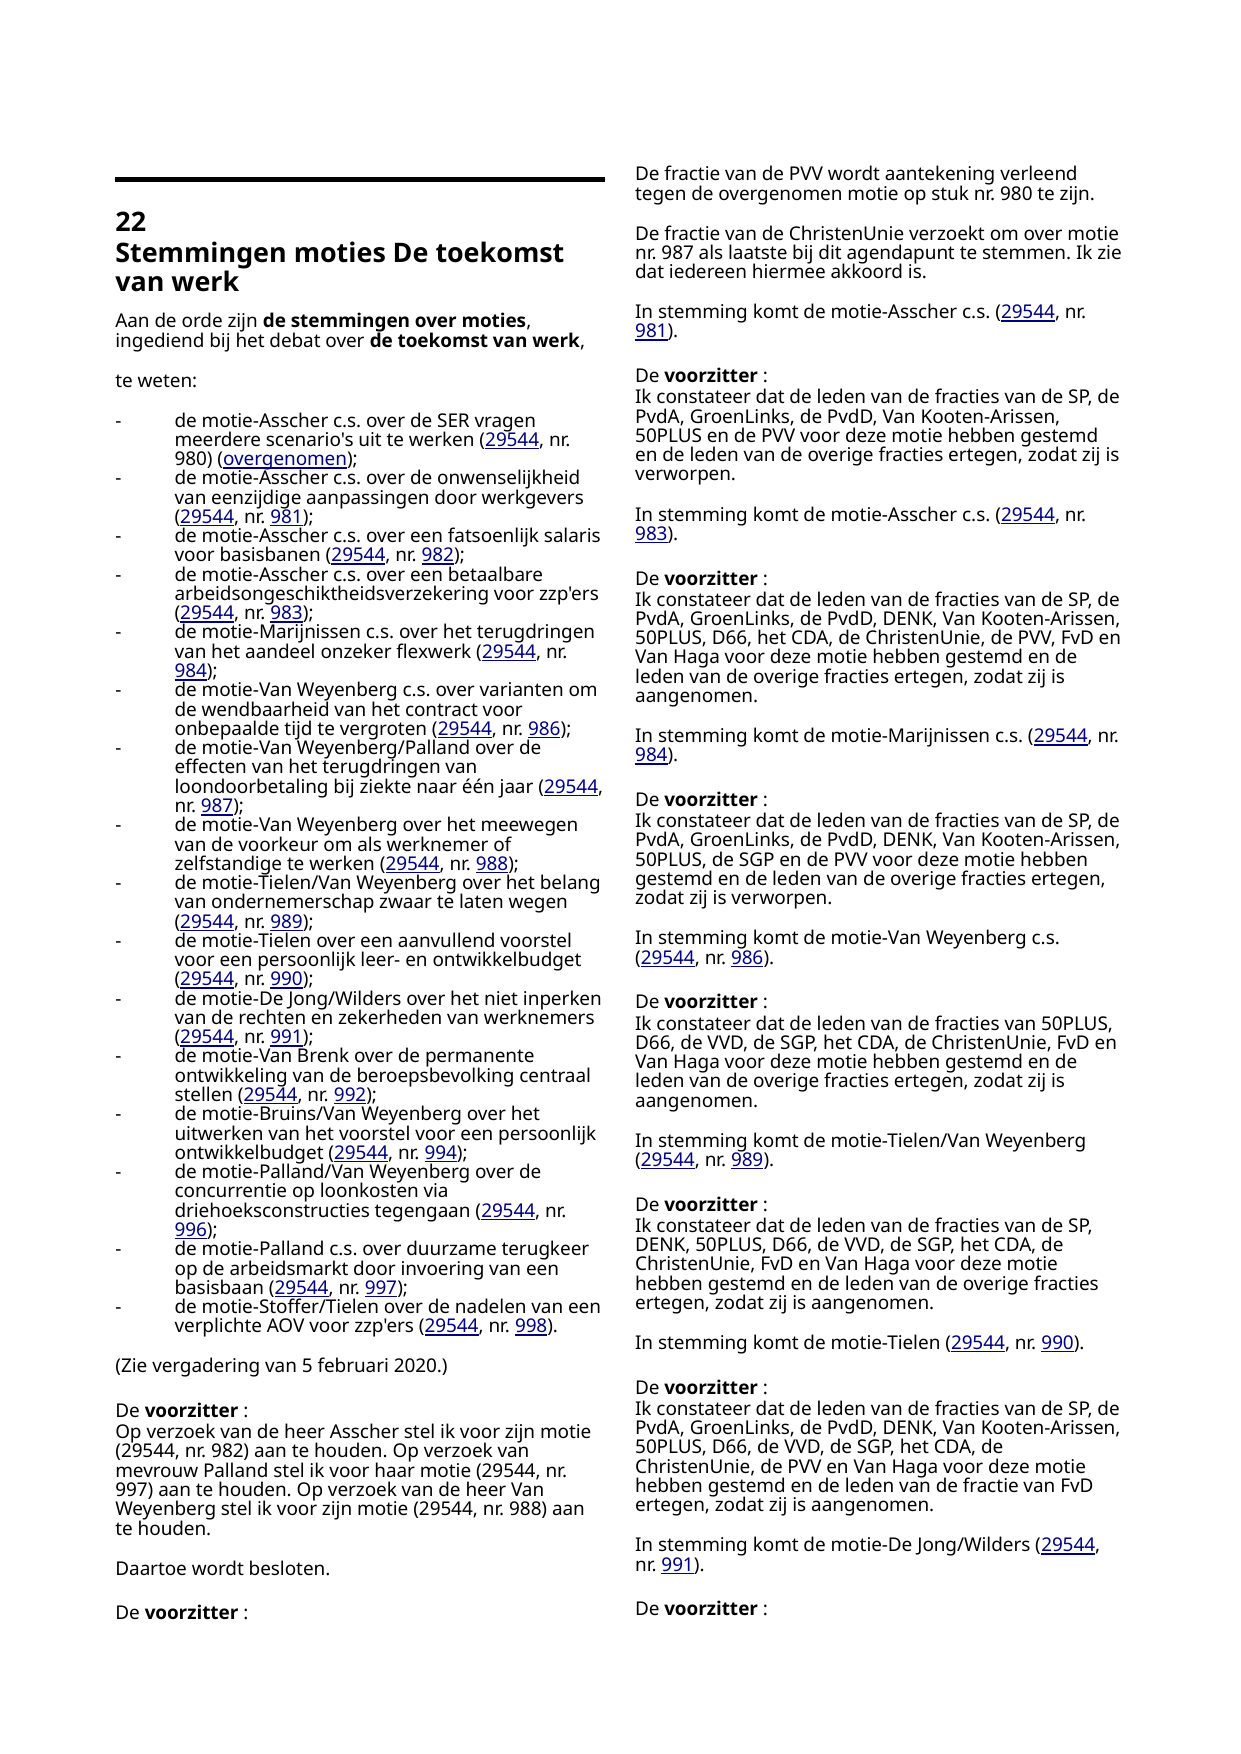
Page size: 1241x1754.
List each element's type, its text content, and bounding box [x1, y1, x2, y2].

list de motie-Van Brenk over de permanente ontwikkeling van de beroepsbevolking centraal stellen (29544, nr. 992); [115, 1047, 605, 1105]
list de motie-Asscher c.s. over een fatsoenlijk salaris voor basisbanen (29544, nr. 982); [115, 527, 605, 566]
text De voorzitter : [635, 565, 1125, 591]
text In stemming komt de motie-Asscher c.s. (29544, nr. 981). [635, 303, 1125, 342]
text De voorzitter : [635, 989, 1125, 1014]
text In stemming komt de motie-Tielen/Van Weyenberg (29544, nr. 989). [635, 1132, 1125, 1170]
list de motie-Marijnissen c.s. over het terugdringen van het aandeel onzeker flexwerk (29544, nr. 984); [115, 623, 605, 681]
text De fractie van de ChristenUnie verzoekt om over motie nr. 987 als laatste bij dit agendapunt te stemmen. Ik zie dat iedereen hiermee akkoord is. [635, 224, 1125, 282]
text (Zie vergadering van 5 februari 2020.) [115, 1357, 605, 1377]
text De voorzitter : [115, 1397, 605, 1423]
list de motie-Van Weyenberg over het meewegen van de voorkeur om als werknemer of zelfstandige te werken (29544, nr. 988); [115, 816, 605, 874]
text De voorzitter : [635, 363, 1125, 388]
list de motie-Tielen/Van Weyenberg over het belang van ondernemerschap zwaar te laten wegen (29544, nr. 989); [115, 874, 605, 932]
text In stemming komt de motie-Asscher c.s. (29544, nr. 983). [635, 506, 1125, 544]
list de motie-Van Weyenberg c.s. over varianten om de wendbaarheid van het contract voor onbepaalde tijd te vergroten (29544, nr. 986); [115, 681, 605, 739]
list de motie-Asscher c.s. over een betaalbare arbeidsongeschiktheidsverzekering voor zzp'ers (29544, nr. 983); [115, 566, 605, 623]
text De voorzitter : [635, 1374, 1125, 1400]
text Daartoe wordt besloten. [115, 1559, 605, 1579]
text De voorzitter : [115, 1599, 605, 1625]
text De voorzitter : [635, 1596, 1125, 1621]
text 22 [115, 203, 605, 239]
text Ik constateer dat de leden van de fracties van de SP, de PvdA, GroenLinks, de PvdD, DENK, Van Kooten-Arissen, 50PLUS, D66, de VVD, de SGP, het CDA, de ChristenUnie, de PVV en Van Haga voor deze motie hebben gestemd en de leden van de fractie van FvD ertegen, zodat zij is aangenomen. [635, 1400, 1125, 1515]
text Ik constateer dat de leden van de fracties van de SP, de PvdA, GroenLinks, de PvdD, DENK, Van Kooten-Arissen, 50PLUS, de SGP en de PVV voor deze motie hebben gestemd en de leden van de overige fracties ertegen, zodat zij is verworpen. [635, 812, 1125, 908]
text te weten: [115, 372, 605, 391]
text Ik constateer dat de leden van de fracties van 50PLUS, D66, de VVD, de SGP, het CDA, de ChristenUnie, FvD en Van Haga voor deze motie hebben gestemd en de leden van de overige fracties ertegen, zodat zij is aangenomen. [635, 1014, 1125, 1111]
text Op verzoek van de heer Asscher stel ik voor zijn motie (29544, nr. 982) aan te houden. Op verzoek van mevrouw Palland stel ik voor haar motie (29544, nr. 997) aan te houden. Op verzoek van de heer Van Weyenberg stel ik voor zijn motie (29544, nr. 988) aan te houden. [115, 1423, 605, 1539]
text De voorzitter : [635, 786, 1125, 812]
text Ik constateer dat de leden van de fracties van de SP, de PvdA, GroenLinks, de PvdD, Van Kooten-Arissen, 50PLUS en de PVV voor deze motie hebben gestemd en de leden van de overige fracties ertegen, zodat zij is verworpen. [635, 388, 1125, 485]
list de motie-Van Weyenberg/Palland over de effecten van het terugdringen van loondoorbetaling bij ziekte naar één jaar (29544, nr. 987); [115, 739, 605, 816]
list de motie-Stoffer/Tielen over de nadelen van een verplichte AOV voor zzp'ers (29544, nr. 998). [115, 1298, 605, 1337]
text Stemmingen moties De toekomst van werk [115, 239, 605, 312]
text De voorzitter : [635, 1191, 1125, 1217]
text In stemming komt de motie-Tielen (29544, nr. 990). [635, 1334, 1125, 1353]
text In stemming komt de motie-Van Weyenberg c.s. (29544, nr. 986). [635, 929, 1125, 968]
list de motie-De Jong/Wilders over het niet inperken van de rechten en zekerheden van werknemers (29544, nr. 991); [115, 990, 605, 1047]
list de motie-Palland c.s. over duurzame terugkeer op de arbeidsmarkt door invoering van een basisbaan (29544, nr. 997); [115, 1240, 605, 1298]
list de motie-Bruins/Van Weyenberg over het uitwerken van het voorstel voor een persoonlijk ontwikkelbudget (29544, nr. 994); [115, 1105, 605, 1163]
list de motie-Tielen over een aanvullend voorstel voor een persoonlijk leer- en ontwikkelbudget (29544, nr. 990); [115, 932, 605, 990]
text Aan de orde zijn de stemmingen over moties, ingediend bij het debat over de toekomst van werk, [115, 312, 605, 351]
text In stemming komt de motie-De Jong/Wilders (29544, nr. 991). [635, 1536, 1125, 1575]
list de motie-Asscher c.s. over de SER vragen meerdere scenario's uit te werken (29544, nr. 980) (overgenomen); [115, 412, 605, 469]
list de motie-Palland/Van Weyenberg over de concurrentie op loonkosten via driehoeksconstructies tegengaan (29544, nr. 996); [115, 1163, 605, 1240]
text Ik constateer dat de leden van de fracties van de SP, DENK, 50PLUS, D66, de VVD, de SGP, het CDA, de ChristenUnie, FvD en Van Haga voor deze motie hebben gestemd en de leden van de overige fracties ertegen, zodat zij is aangenomen. [635, 1217, 1125, 1313]
text In stemming komt de motie-Marijnissen c.s. (29544, nr. 984). [635, 727, 1125, 766]
list de motie-Asscher c.s. over de onwenselijkheid van eenzijdige aanpassingen door werkgevers (29544, nr. 981); [115, 469, 605, 527]
text De fractie van de PVV wordt aantekening verleend tegen de overgenomen motie op stuk nr. 980 te zijn. [635, 165, 1125, 204]
text Ik constateer dat de leden van de fracties van de SP, de PvdA, GroenLinks, de PvdD, DENK, Van Kooten-Arissen, 50PLUS, D66, het CDA, de ChristenUnie, de PVV, FvD en Van Haga voor deze motie hebben gestemd en de leden van de overige fracties ertegen, zodat zij is aangenomen. [635, 591, 1125, 706]
